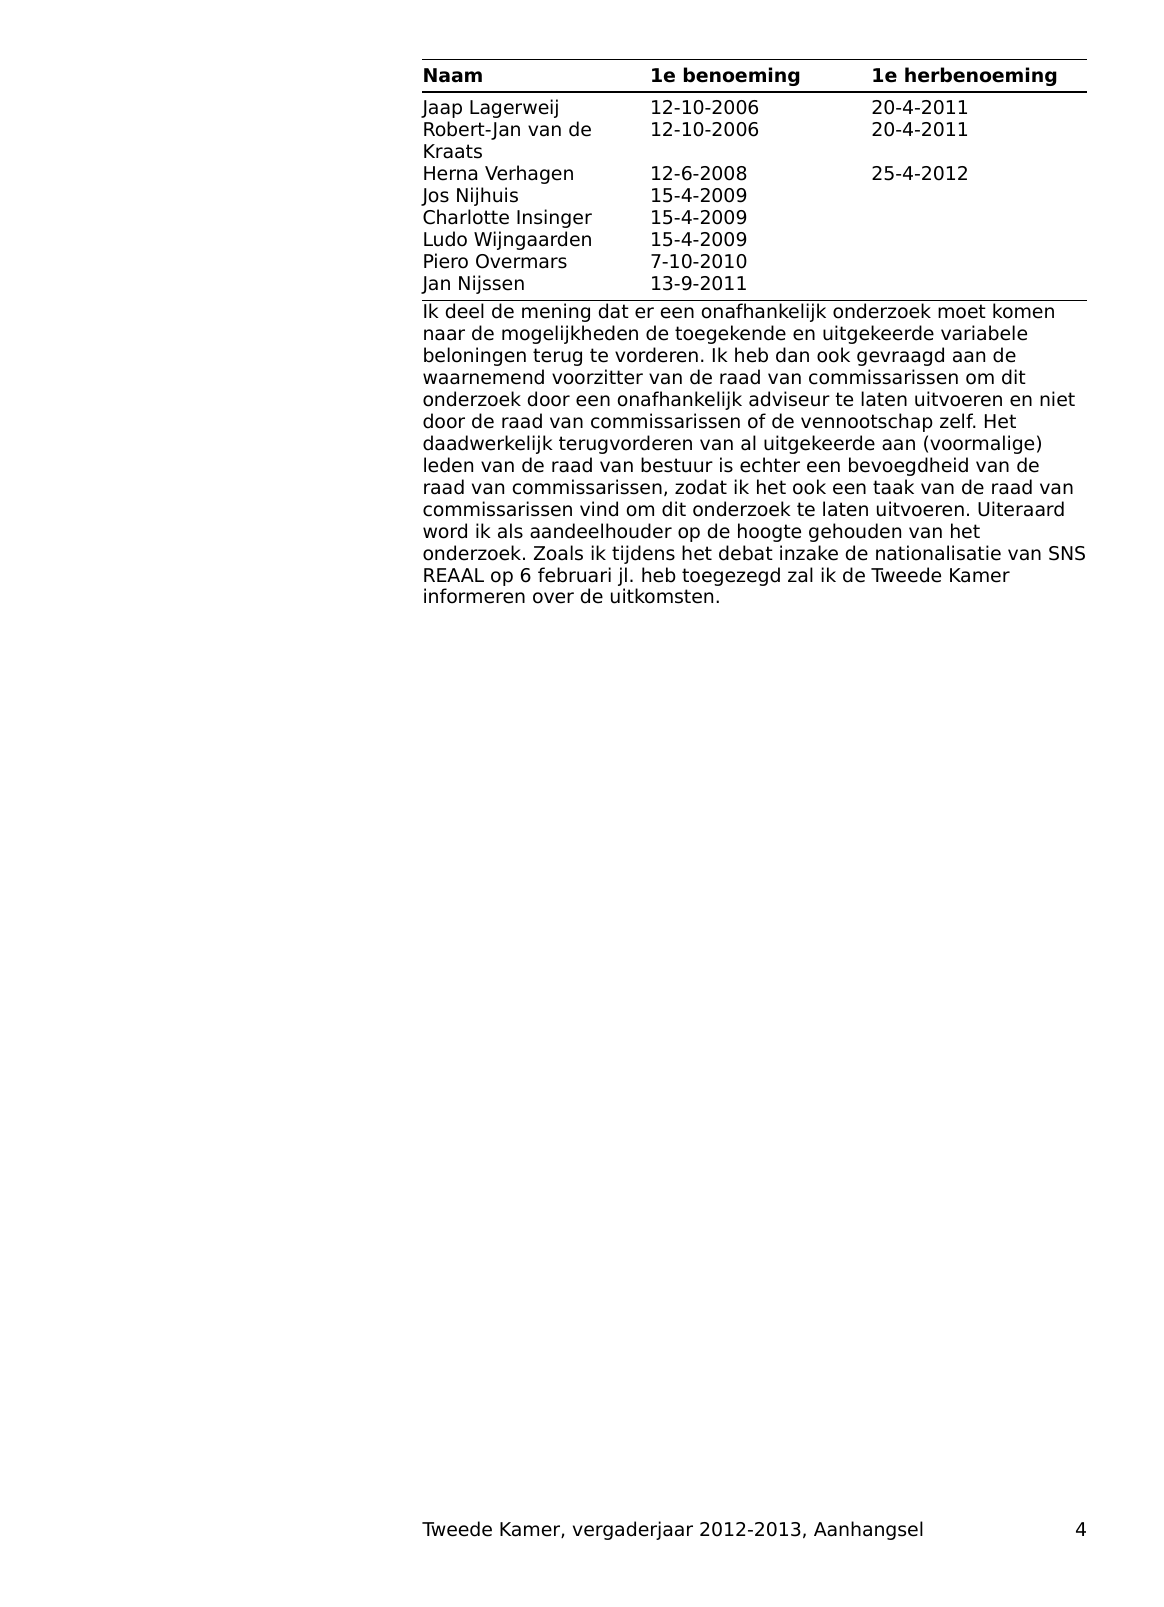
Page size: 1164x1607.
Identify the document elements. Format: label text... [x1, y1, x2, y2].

table_cell 20-4-2011 [865, 119, 1087, 163]
table_cell 15-4-2009 [644, 185, 865, 207]
table_cell 13-9-2011 [644, 273, 865, 300]
table_cell 7-10-2010 [644, 251, 865, 273]
table_cell Jaap Lagerweij [422, 93, 644, 119]
table_cell Jos Nijhuis [422, 185, 644, 207]
table_cell [865, 273, 1087, 300]
table_cell 15-4-2009 [644, 229, 865, 251]
text Ik deel de mening dat er een onafhankelijk onderzoek moet komen naar de mogelijkheden de toegekende en uitgekeerde variabele beloningen terug te vorderen. Ik heb dan ook gevraagd aan de waarnemend voorzitter van de raad van commissarissen om dit onderzoek door een onafhankelijk adviseur te laten uitvoeren en niet door de raad van commissarissen of de vennootschap zelf. Het daadwerkelijk terugvorderen van al uitgekeerde aan (voormalige) leden van de raad van bestuur is echter een bevoegdheid van de raad van commissarissen, zodat ik het ook een taak van de raad van commissarissen vind om dit onderzoek te laten uitvoeren. Uiteraard word ik als aandeelhouder op de hoogte gehouden van het onderzoek. Zoals ik tijdens het debat inzake de nationalisatie van SNS REAAL op 6 februari jl. heb toegezegd zal ik de Tweede Kamer informeren over de uitkomsten. [422, 301, 1087, 608]
table_header 1e herbenoeming [865, 60, 1087, 91]
table_cell 12-10-2006 [644, 119, 865, 163]
table_cell [865, 207, 1087, 229]
table_cell Jan Nijssen [422, 273, 644, 300]
table_cell 12-6-2008 [644, 163, 865, 185]
table_cell 12-10-2006 [644, 93, 865, 119]
table_cell Charlotte Insinger [422, 207, 644, 229]
table_cell [865, 229, 1087, 251]
table_cell 25-4-2012 [865, 163, 1087, 185]
table_cell Herna Verhagen [422, 163, 644, 185]
table_cell [865, 185, 1087, 207]
table_cell Robert-Jan van de Kraats [422, 119, 644, 163]
table_cell 20-4-2011 [865, 93, 1087, 119]
table_cell Piero Overmars [422, 251, 644, 273]
table_header 1e benoeming [644, 60, 865, 91]
table_cell 15-4-2009 [644, 207, 865, 229]
table_header Naam [422, 60, 644, 91]
table_cell Ludo Wijngaarden [422, 229, 644, 251]
table_cell [865, 251, 1087, 273]
